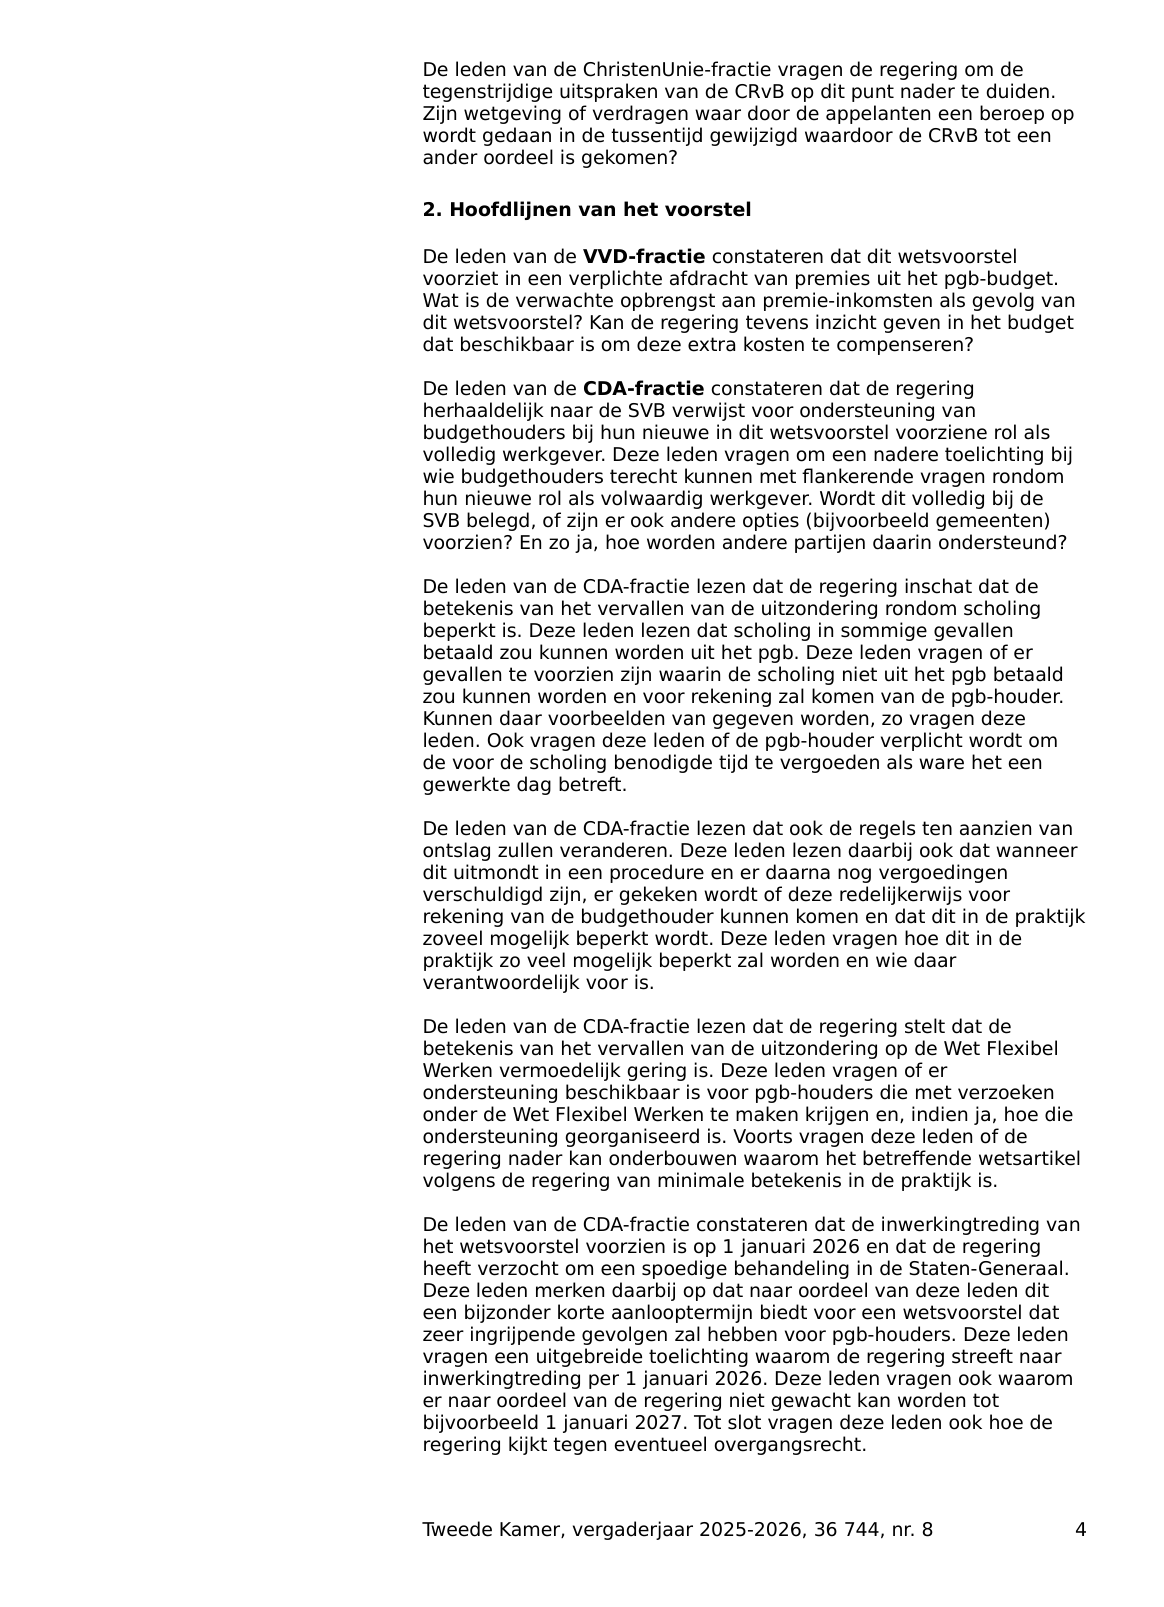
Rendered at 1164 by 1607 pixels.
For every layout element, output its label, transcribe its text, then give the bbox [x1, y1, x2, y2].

text De leden van de CDA-fractie constateren dat de inwerkingtreding van het wetsvoorstel voorzien is op 1 januari 2026 en dat de regering heeft verzocht om een spoedige behandeling in de Staten-Generaal. Deze leden merken daarbij op dat naar oordeel van deze leden dit een bijzonder korte aanlooptermijn biedt voor een wetsvoorstel dat zeer ingrijpende gevolgen zal hebben voor pgb-houders. Deze leden vragen een uitgebreide toelichting waarom de regering streeft naar inwerkingtreding per 1 januari 2026. Deze leden vragen ook waarom er naar oordeel van de regering niet gewacht kan worden tot bijvoorbeeld 1 januari 2027. Tot slot vragen deze leden ook hoe de regering kijkt tegen eventueel overgangsrecht. [422, 1214, 1087, 1456]
text De leden van de CDA-fractie lezen dat de regering inschat dat de betekenis van het vervallen van de uitzondering rondom scholing beperkt is. Deze leden lezen dat scholing in sommige gevallen betaald zou kunnen worden uit het pgb. Deze leden vragen of er gevallen te voorzien zijn waarin de scholing niet uit het pgb betaald zou kunnen worden en voor rekening zal komen van de pgb-houder. Kunnen daar voorbeelden van gegeven worden, zo vragen deze leden. Ook vragen deze leden of de pgb-houder verplicht wordt om de voor de scholing benodigde tijd te vergoeden als ware het een gewerkte dag betreft. [422, 576, 1087, 796]
text De leden van de CDA-fractie lezen dat ook de regels ten aanzien van ontslag zullen veranderen. Deze leden lezen daarbij ook dat wanneer dit uitmondt in een procedure en er daarna nog vergoedingen verschuldigd zijn, er gekeken wordt of deze redelijkerwijs voor rekening van de budgethouder kunnen komen en dat dit in de praktijk zoveel mogelijk beperkt wordt. Deze leden vragen hoe dit in de praktijk zo veel mogelijk beperkt zal worden en wie daar verantwoordelijk voor is. [422, 818, 1087, 994]
text De leden van de ChristenUnie-fractie vragen de regering om de tegenstrijdige uitspraken van de CRvB op dit punt nader te duiden. Zijn wetgeving of verdragen waar door de appelanten een beroep op wordt gedaan in de tussentijd gewijzigd waardoor de CRvB tot een ander oordeel is gekomen? [422, 59, 1087, 169]
text De leden van de CDA-fractie lezen dat de regering stelt dat de betekenis van het vervallen van de uitzondering op de Wet Flexibel Werken vermoedelijk gering is. Deze leden vragen of er ondersteuning beschikbaar is voor pgb-houders die met verzoeken onder de Wet Flexibel Werken te maken krijgen en, indien ja, hoe die ondersteuning georganiseerd is. Voorts vragen deze leden of de regering nader kan onderbouwen waarom het betreffende wetsartikel volgens de regering van minimale betekenis in de praktijk is. [422, 1016, 1087, 1192]
text De leden van de CDA-fractie constateren dat de regering herhaaldelijk naar de SVB verwijst voor ondersteuning van budgethouders bij hun nieuwe in dit wetsvoorstel voorziene rol als volledig werkgever. Deze leden vragen om een nadere toelichting bij wie budgethouders terecht kunnen met flankerende vragen rondom hun nieuwe rol als volwaardig werkgever. Wordt dit volledig bij de SVB belegd, of zijn er ook andere opties (bijvoorbeeld gemeenten) voorzien? En zo ja, hoe worden andere partijen daarin ondersteund? [422, 378, 1087, 554]
text De leden van de VVD-fractie constateren dat dit wetsvoorstel voorziet in een verplichte afdracht van premies uit het pgb-budget. Wat is de verwachte opbrengst aan premie-inkomsten als gevolg van dit wetsvoorstel? Kan de regering tevens inzicht geven in het budget dat beschikbaar is om deze extra kosten te compenseren? [422, 246, 1087, 356]
subtitle 2. Hoofdlijnen van het voorstel [422, 199, 1087, 221]
